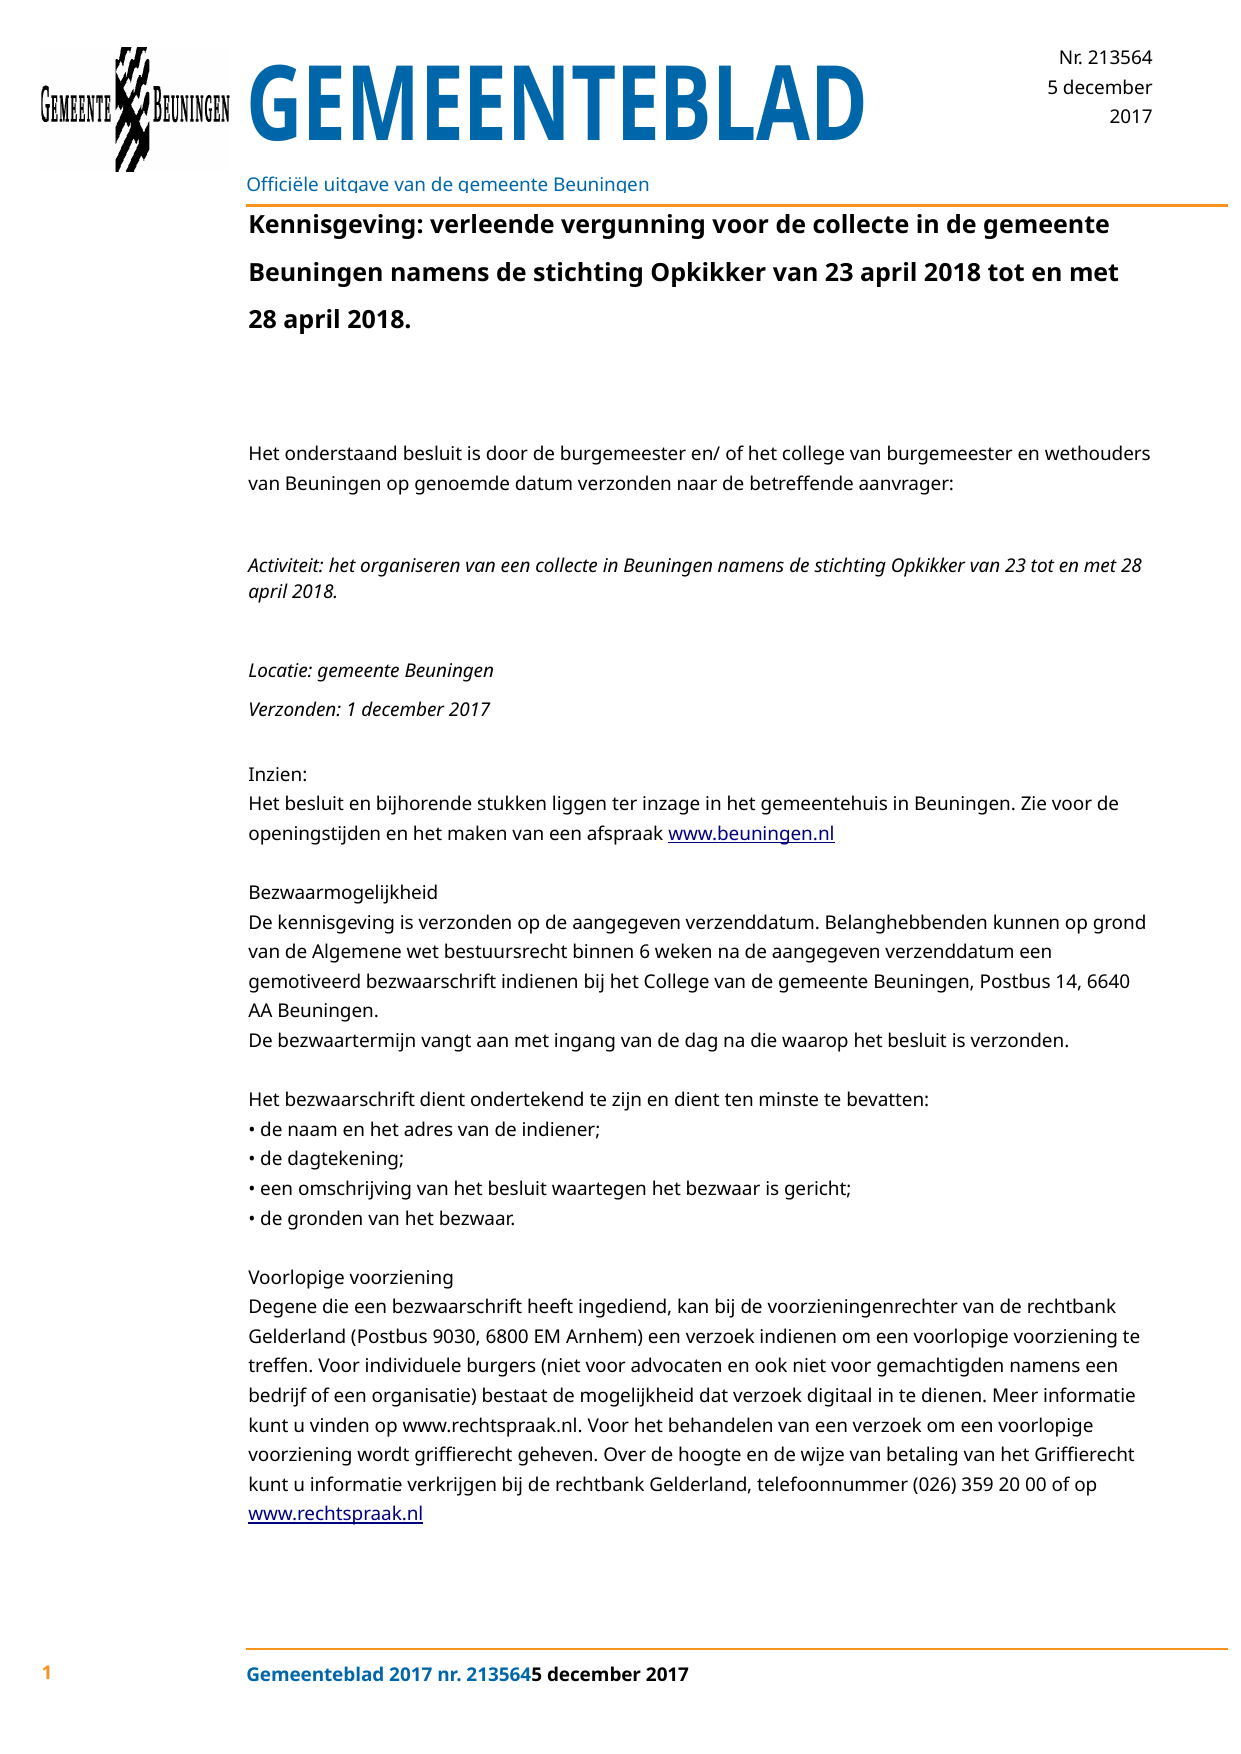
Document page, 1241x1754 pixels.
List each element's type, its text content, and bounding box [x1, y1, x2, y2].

text Voorlopige voorziening [248, 1264, 1152, 1290]
text Inzien: [248, 761, 1152, 787]
text De kennisgeving is verzonden op de aangegeven verzenddatum. Belanghebbenden kunnen op grond van de Algemene wet bestuursrecht binnen 6 weken na de aangegeven verzenddatum een gemotiveerd bezwaarschrift indienen bij het College van de gemeente Beuningen, Postbus 14, 6640 AA Beuningen. [248, 909, 1152, 1023]
text Het onderstaand besluit is door de burgemeester en/ of het college van burgemeester en wethouders van Beuningen op genoemde datum verzonden naar de betreffende aanvrager: [248, 441, 1152, 496]
text Locatie: gemeente Beuningen [248, 657, 1152, 682]
text Kennisgeving: verleende vergunning voor de collecte in de gemeente Beuningen namens de stichting Opkikker van 23 april 2018 tot en met 28 april 2018. [248, 207, 1152, 336]
text Het bezwaarschrift dient ondertekend te zijn en dient ten minste te bevatten: [248, 1086, 1152, 1112]
text • de dagtekening; [248, 1146, 1152, 1171]
text • de naam en het adres van de indiener; [248, 1116, 1152, 1142]
text Degene die een bezwaarschrift heeft ingediend, kan bij de voorzieningenrechter van de rechtbank Gelderland (Postbus 9030, 6800 EM Arnhem) een verzoek indienen om een voorlopige voorziening te treffen. Voor individuele burgers (niet voor advocaten en ook niet voor gemachtigden namens een bedrijf of een organisatie) bestaat de mogelijkheid dat verzoek digitaal in te dienen. Meer informatie kunt u vinden op www.rechtspraak.nl. Voor het behandelen van een verzoek om een voorlopige voorziening wordt griffierecht geheven. Over de hoogte en de wijze van betaling van het Griffierecht kunt u informatie verkrijgen bij de rechtbank Gelderland, telefoonnummer (026) 359 20 00 of op www.rechtspraak.nl [248, 1293, 1152, 1526]
text • een omschrijving van het besluit waartegen het bezwaar is gericht; [248, 1175, 1152, 1201]
text Het besluit en bijhorende stukken liggen ter inzage in het gemeentehuis in Beuningen. Zie voor de openingstijden en het maken van een afspraak www.beuningen.nl [248, 791, 1152, 846]
text Bezwaarmogelijkheid [248, 879, 1152, 905]
text Activiteit: het organiseren van een collecte in Beuningen namens de stichting Opkikker van 23 tot en met 28 april 2018. [248, 552, 1152, 604]
text Verzonden: 1 december 2017 [248, 696, 1152, 722]
text De bezwaartermijn vangt aan met ingang van de dag na die waarop het besluit is verzonden. [248, 1027, 1152, 1053]
text • de gronden van het bezwaar. [248, 1205, 1152, 1231]
picture [41, 47, 231, 172]
